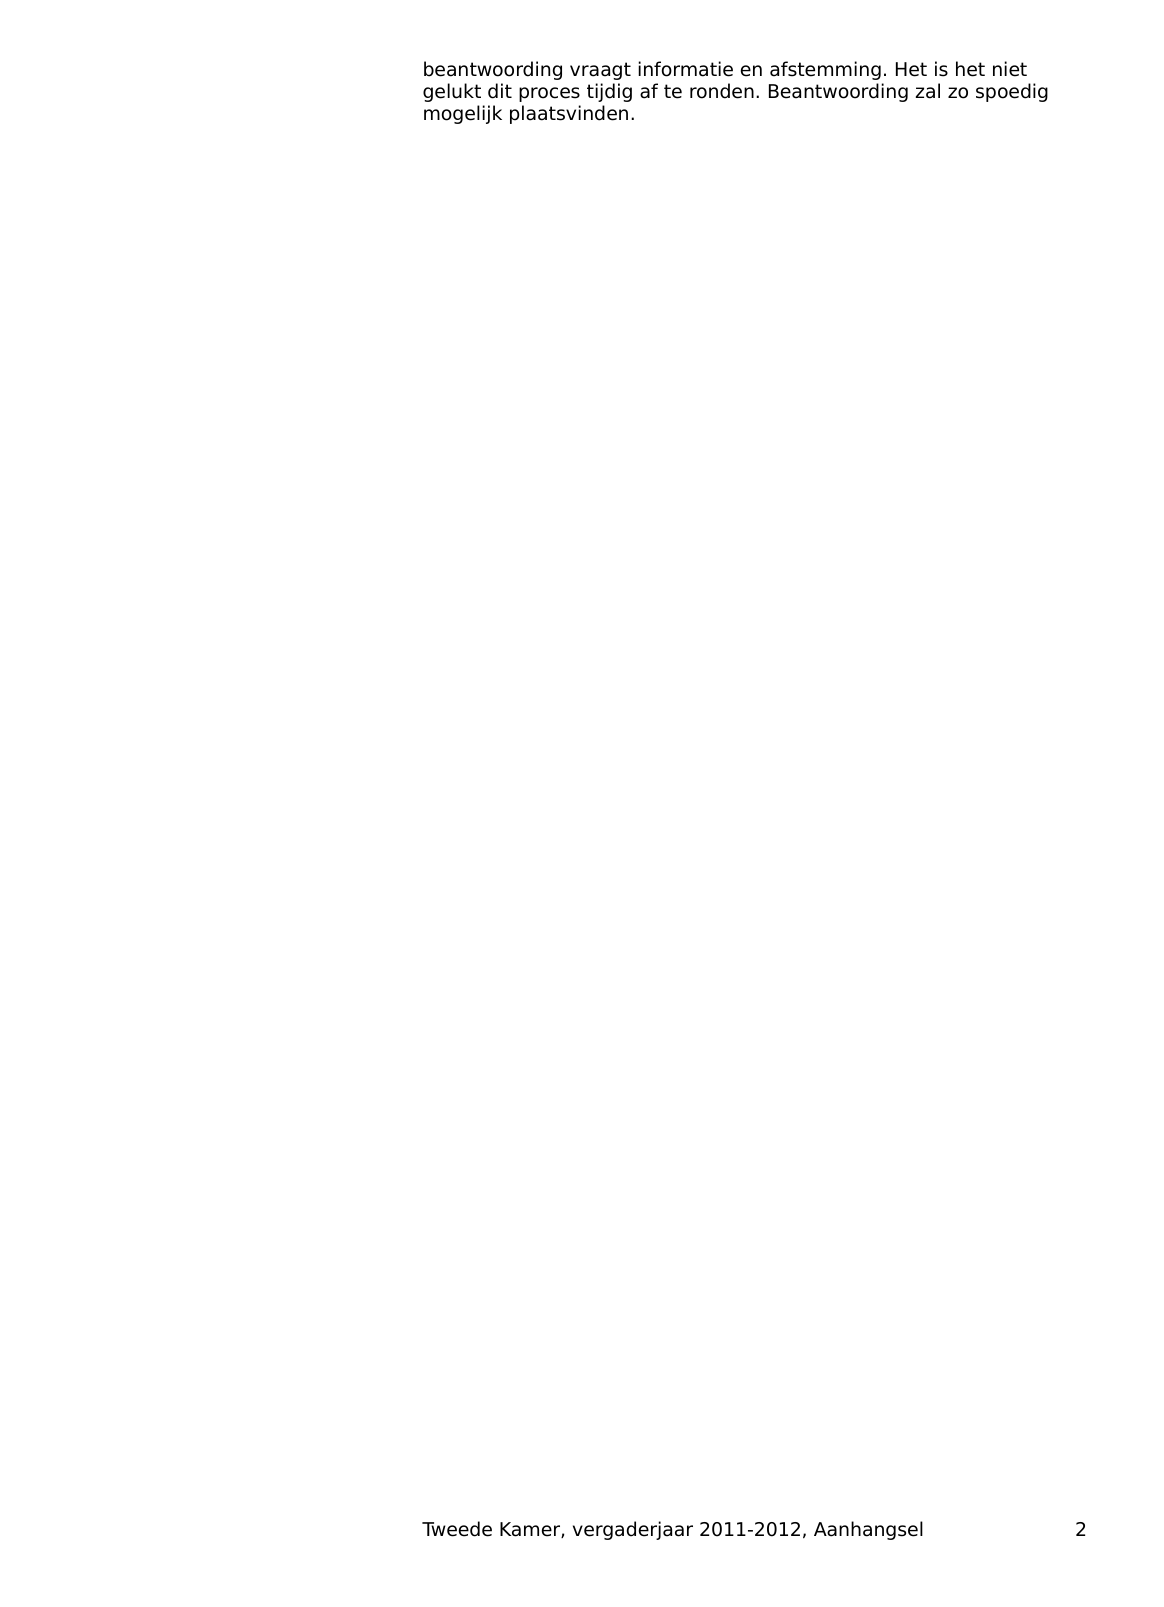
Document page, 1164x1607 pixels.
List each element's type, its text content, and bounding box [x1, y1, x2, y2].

text beantwoording vraagt informatie en afstemming. Het is het niet gelukt dit proces tijdig af te ronden. Beantwoording zal zo spoedig mogelijk plaatsvinden. [422, 59, 1087, 125]
